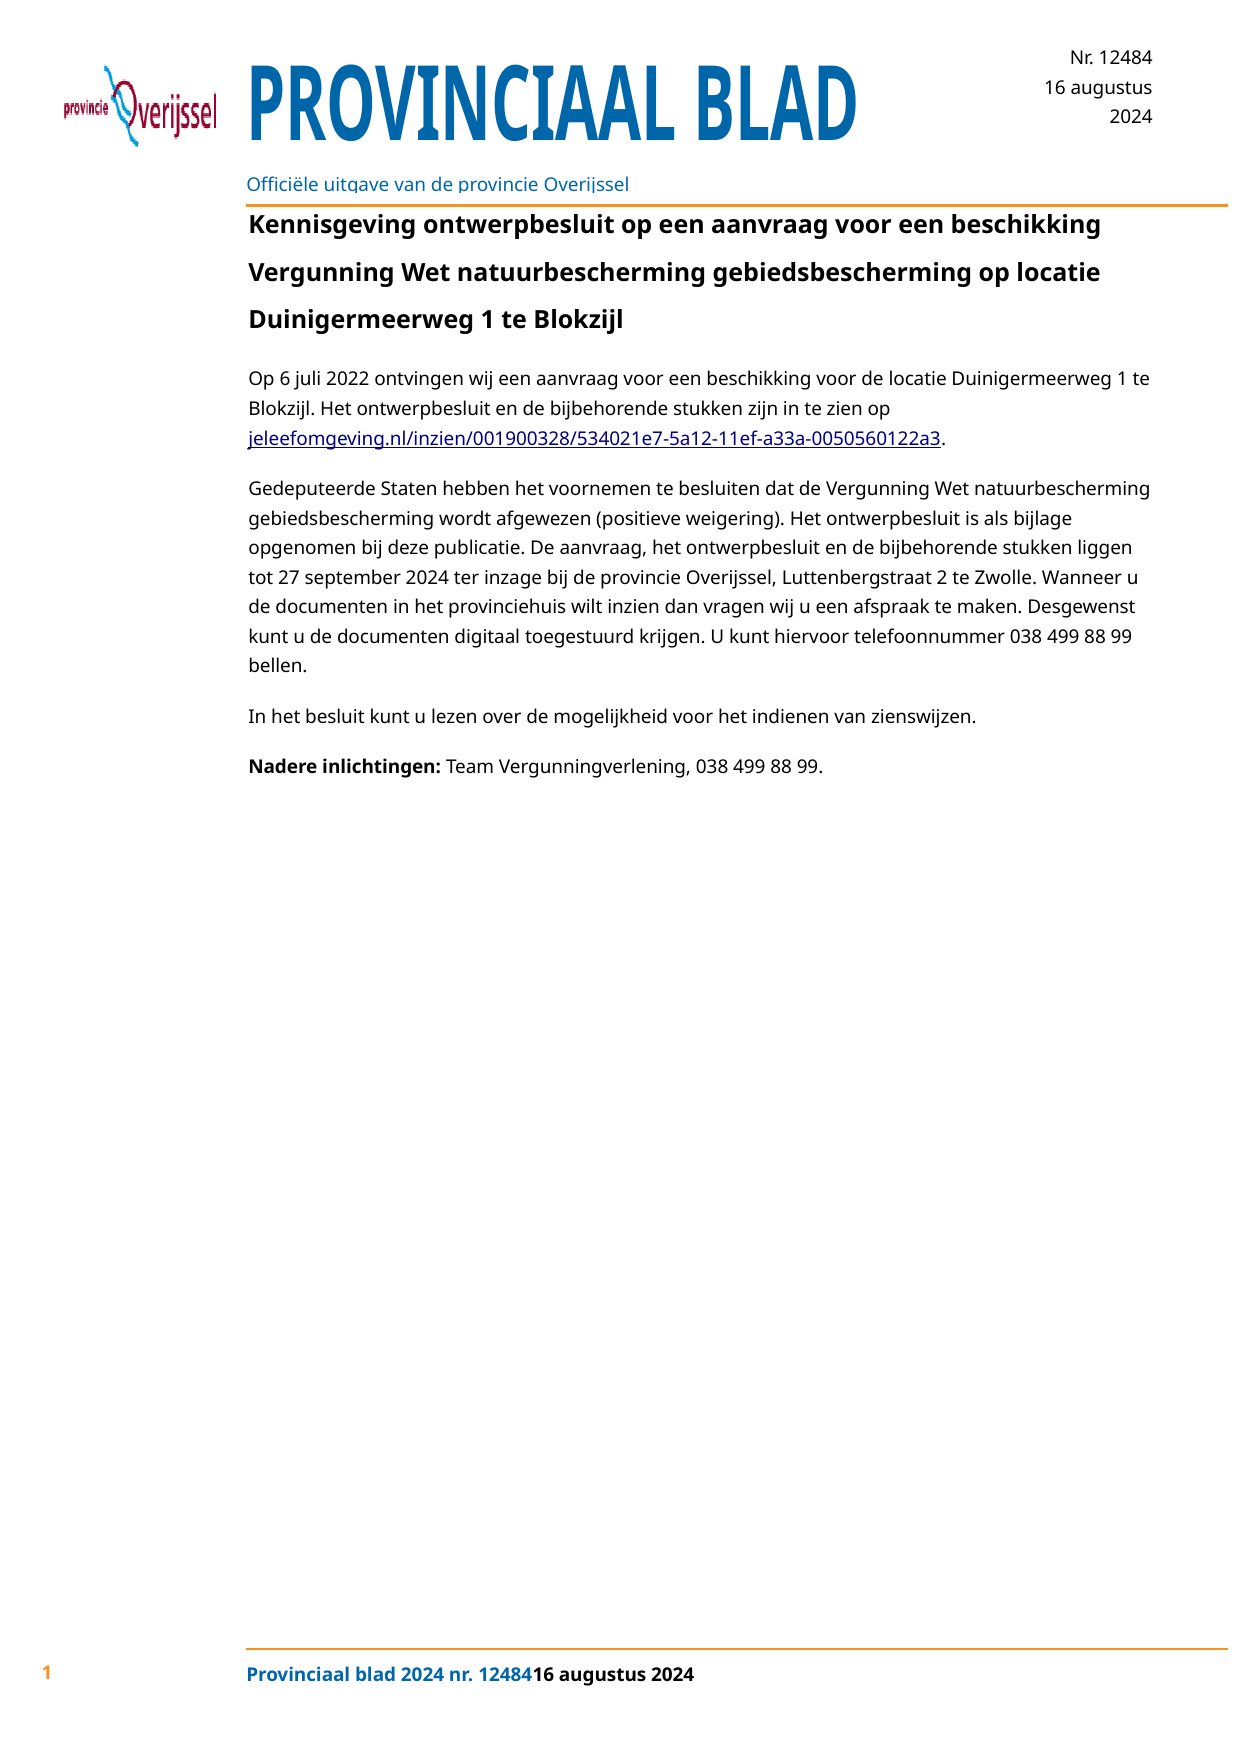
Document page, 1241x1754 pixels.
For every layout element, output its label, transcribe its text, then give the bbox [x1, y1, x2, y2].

text Op 6 juli 2022 ontvingen wij een aanvraag voor een beschikking voor de locatie Duinigermeerweg 1 te Blokzijl. Het ontwerpbesluit en de bijbehorende stukken zijn in te zien op jeleefomgeving.nl/inzien/001900328/534021e7-5a12-11ef-a33a-0050560122a3. [248, 366, 1152, 450]
text In het besluit kunt u lezen over de mogelijkheid voor het indienen van zienswijzen. [248, 703, 1152, 729]
text Nadere inlichtingen: Team Vergunningverlening, 038 499 88 99. [248, 753, 1152, 779]
picture [41, 47, 231, 172]
text Kennisgeving ontwerpbesluit op een aanvraag voor een beschikking Vergunning Wet natuurbescherming gebiedsbescherming op locatie Duinigermeerweg 1 te Blokzijl [248, 207, 1152, 336]
text Gedeputeerde Staten hebben het voornemen te besluiten dat de Vergunning Wet natuurbescherming gebiedsbescherming wordt afgewezen (positieve weigering). Het ontwerpbesluit is als bijlage opgenomen bij deze publicatie. De aanvraag, het ontwerpbesluit en de bijbehorende stukken liggen tot 27 september 2024 ter inzage bij de provincie Overijssel, Luttenbergstraat 2 te Zwolle. Wanneer u de documenten in het provinciehuis wilt inzien dan vragen wij u een afspraak te maken. Desgewenst kunt u de documenten digitaal toegestuurd krijgen. U kunt hiervoor telefoonnummer 038 499 88 99 bellen. [248, 475, 1152, 678]
